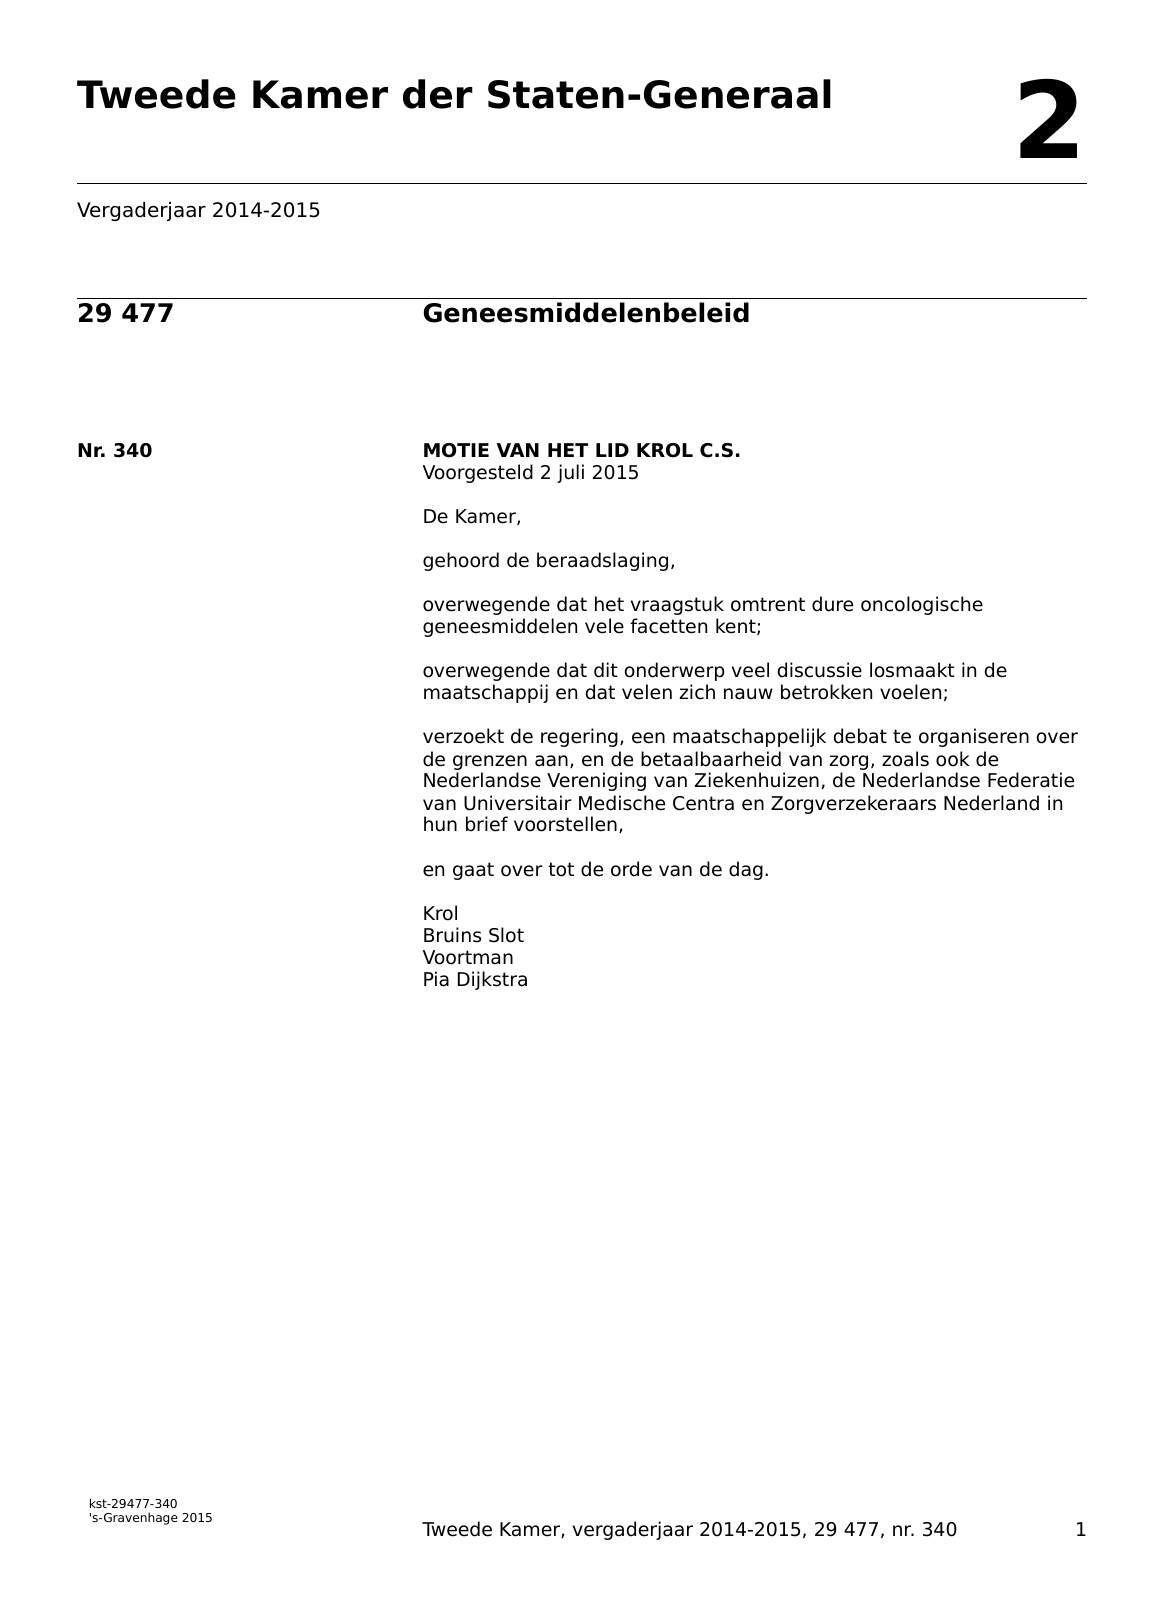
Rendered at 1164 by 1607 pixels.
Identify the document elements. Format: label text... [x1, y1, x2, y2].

text Voorgesteld 2 juli 2015 [422, 462, 1087, 484]
text Voortman [422, 947, 1087, 969]
subtitle 29 477 Geneesmiddelenbeleid [77, 299, 1087, 329]
text Krol [422, 903, 1087, 925]
text 's-Gravenhage 2015 [88, 1511, 323, 1525]
table_header Tweede Kamer der Staten-Generaal [77, 59, 886, 183]
text overwegende dat dit onderwerp veel discussie losmaakt in de maatschappij en dat velen zich nauw betrokken voelen; [422, 660, 1087, 704]
text Bruins Slot [422, 925, 1087, 947]
subtitle Nr. 340 MOTIE VAN HET LID KROL C.S. [77, 440, 1087, 462]
table_cell Vergaderjaar 2014-2015 [77, 184, 1087, 298]
text kst-29477-340 [88, 1497, 323, 1511]
text verzoekt de regering, een maatschappelijk debat te organiseren over de grenzen aan, en de betaalbaarheid van zorg, zoals ook de Nederlandse Vereniging van Ziekenhuizen, de Nederlandse Federatie van Universitair Medische Centra en Zorgverzekeraars Nederland in hun brief voorstellen, [422, 726, 1087, 836]
text gehoord de beraadslaging, [422, 550, 1087, 572]
text overwegende dat het vraagstuk omtrent dure oncologische geneesmiddelen vele facetten kent; [422, 594, 1087, 638]
text De Kamer, [422, 506, 1087, 528]
table_header 2 [886, 59, 1087, 183]
text Pia Dijkstra [422, 969, 1087, 991]
text en gaat over tot de orde van de dag. [422, 858, 1087, 881]
